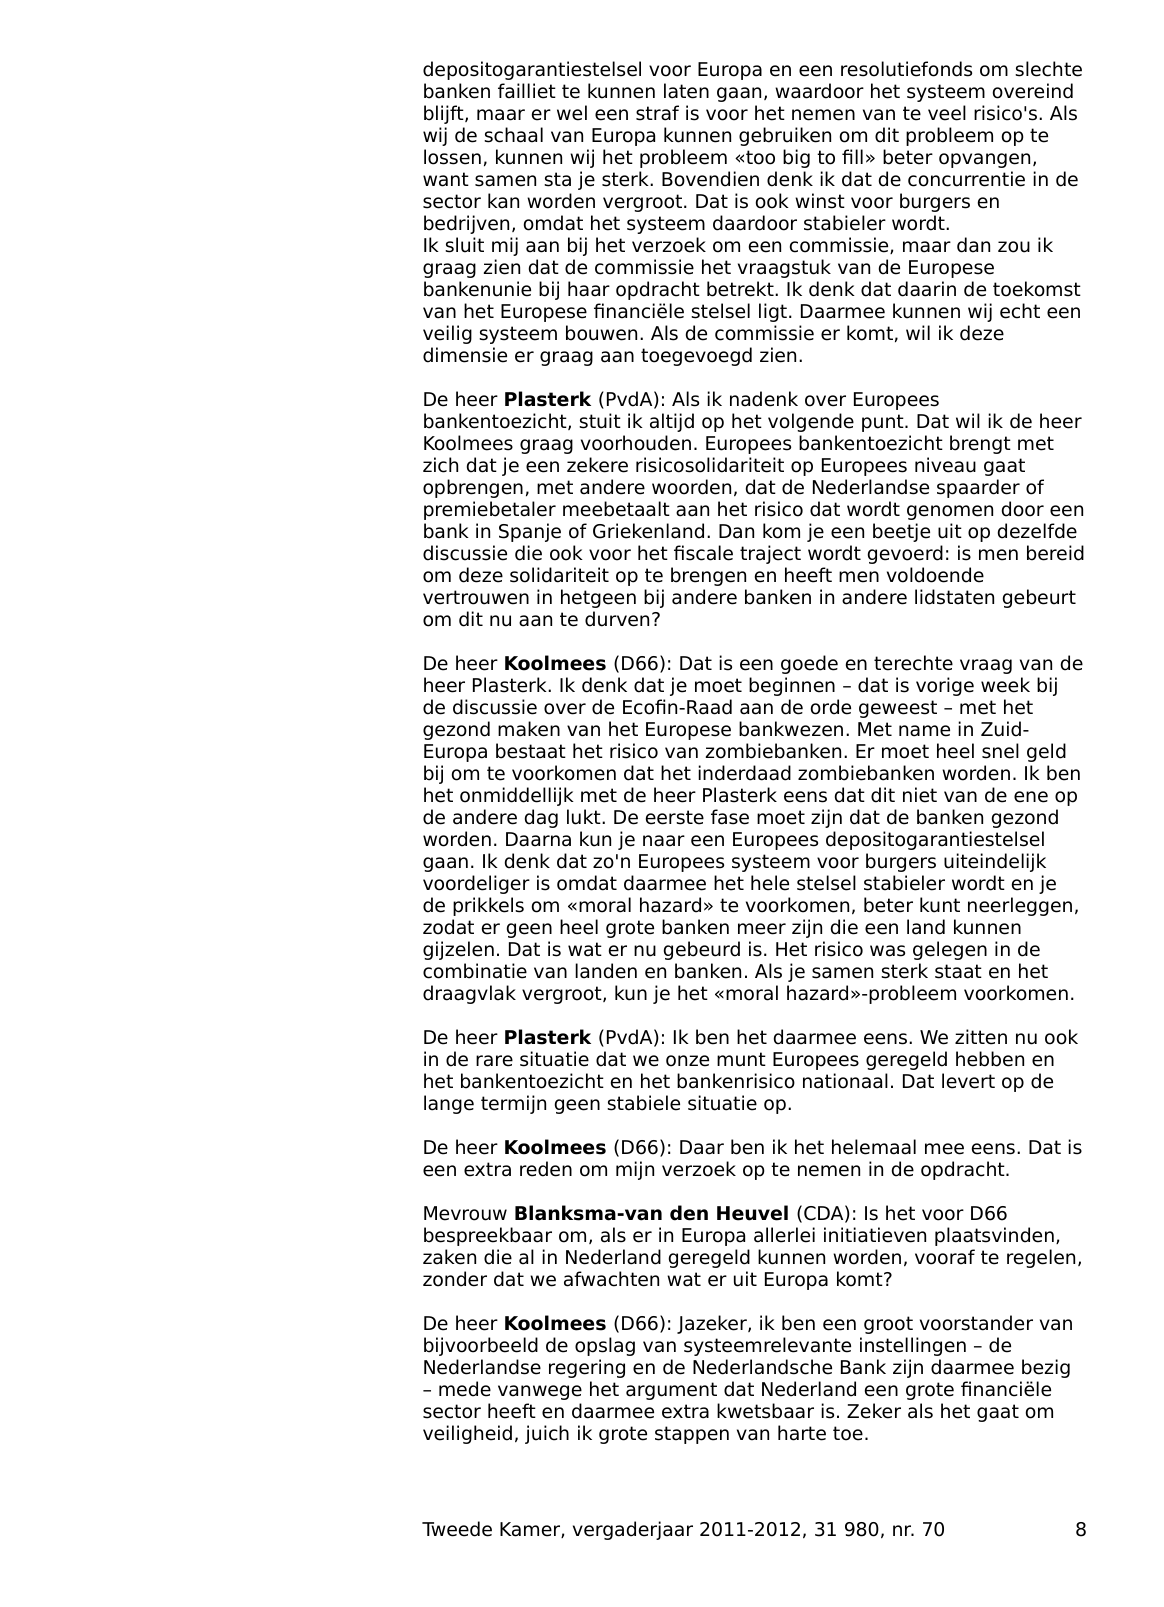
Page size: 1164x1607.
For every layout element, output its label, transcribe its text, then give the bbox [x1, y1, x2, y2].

text De heer Koolmees (D66): Daar ben ik het helemaal mee eens. Dat is een extra reden om mijn verzoek op te nemen in de opdracht. [422, 1137, 1087, 1181]
text Ik sluit mij aan bij het verzoek om een commissie, maar dan zou ik graag zien dat de commissie het vraagstuk van de Europese bankenunie bij haar opdracht betrekt. Ik denk dat daarin de toekomst van het Europese financiële stelsel ligt. Daarmee kunnen wij echt een veilig systeem bouwen. Als de commissie er komt, wil ik deze dimensie er graag aan toegevoegd zien. [422, 235, 1087, 367]
text De heer Koolmees (D66): Jazeker, ik ben een groot voorstander van bijvoorbeeld de opslag van systeemrelevante instellingen – de Nederlandse regering en de Nederlandsche Bank zijn daarmee bezig – mede vanwege het argument dat Nederland een grote financiële sector heeft en daarmee extra kwetsbaar is. Zeker als het gaat om veiligheid, juich ik grote stappen van harte toe. [422, 1313, 1087, 1445]
text Mevrouw Blanksma-van den Heuvel (CDA): Is het voor D66 bespreekbaar om, als er in Europa allerlei initiatieven plaatsvinden, zaken die al in Nederland geregeld kunnen worden, vooraf te regelen, zonder dat we afwachten wat er uit Europa komt? [422, 1203, 1087, 1291]
text De heer Plasterk (PvdA): Als ik nadenk over Europees bankentoezicht, stuit ik altijd op het volgende punt. Dat wil ik de heer Koolmees graag voorhouden. Europees bankentoezicht brengt met zich dat je een zekere risicosolidariteit op Europees niveau gaat opbrengen, met andere woorden, dat de Nederlandse spaarder of premiebetaler meebetaalt aan het risico dat wordt genomen door een bank in Spanje of Griekenland. Dan kom je een beetje uit op dezelfde discussie die ook voor het fiscale traject wordt gevoerd: is men bereid om deze solidariteit op te brengen en heeft men voldoende vertrouwen in hetgeen bij andere banken in andere lidstaten gebeurt om dit nu aan te durven? [422, 389, 1087, 631]
text depositogarantiestelsel voor Europa en een resolutiefonds om slechte banken failliet te kunnen laten gaan, waardoor het systeem overeind blijft, maar er wel een straf is voor het nemen van te veel risico's. Als wij de schaal van Europa kunnen gebruiken om dit probleem op te lossen, kunnen wij het probleem «too big to fill» beter opvangen, want samen sta je sterk. Bovendien denk ik dat de concurrentie in de sector kan worden vergroot. Dat is ook winst voor burgers en bedrijven, omdat het systeem daardoor stabieler wordt. [422, 59, 1087, 235]
text De heer Koolmees (D66): Dat is een goede en terechte vraag van de heer Plasterk. Ik denk dat je moet beginnen – dat is vorige week bij de discussie over de Ecofin-Raad aan de orde geweest – met het gezond maken van het Europese bankwezen. Met name in Zuid-Europa bestaat het risico van zombiebanken. Er moet heel snel geld bij om te voorkomen dat het inderdaad zombiebanken worden. Ik ben het onmiddellijk met de heer Plasterk eens dat dit niet van de ene op de andere dag lukt. De eerste fase moet zijn dat de banken gezond worden. Daarna kun je naar een Europees depositogarantiestelsel gaan. Ik denk dat zo'n Europees systeem voor burgers uiteindelijk voordeliger is omdat daarmee het hele stelsel stabieler wordt en je de prikkels om «moral hazard» te voorkomen, beter kunt neerleggen, zodat er geen heel grote banken meer zijn die een land kunnen gijzelen. Dat is wat er nu gebeurd is. Het risico was gelegen in de combinatie van landen en banken. Als je samen sterk staat en het draagvlak vergroot, kun je het «moral hazard»-probleem voorkomen. [422, 653, 1087, 1004]
text De heer Plasterk (PvdA): Ik ben het daarmee eens. We zitten nu ook in de rare situatie dat we onze munt Europees geregeld hebben en het bankentoezicht en het bankenrisico nationaal. Dat levert op de lange termijn geen stabiele situatie op. [422, 1027, 1087, 1115]
